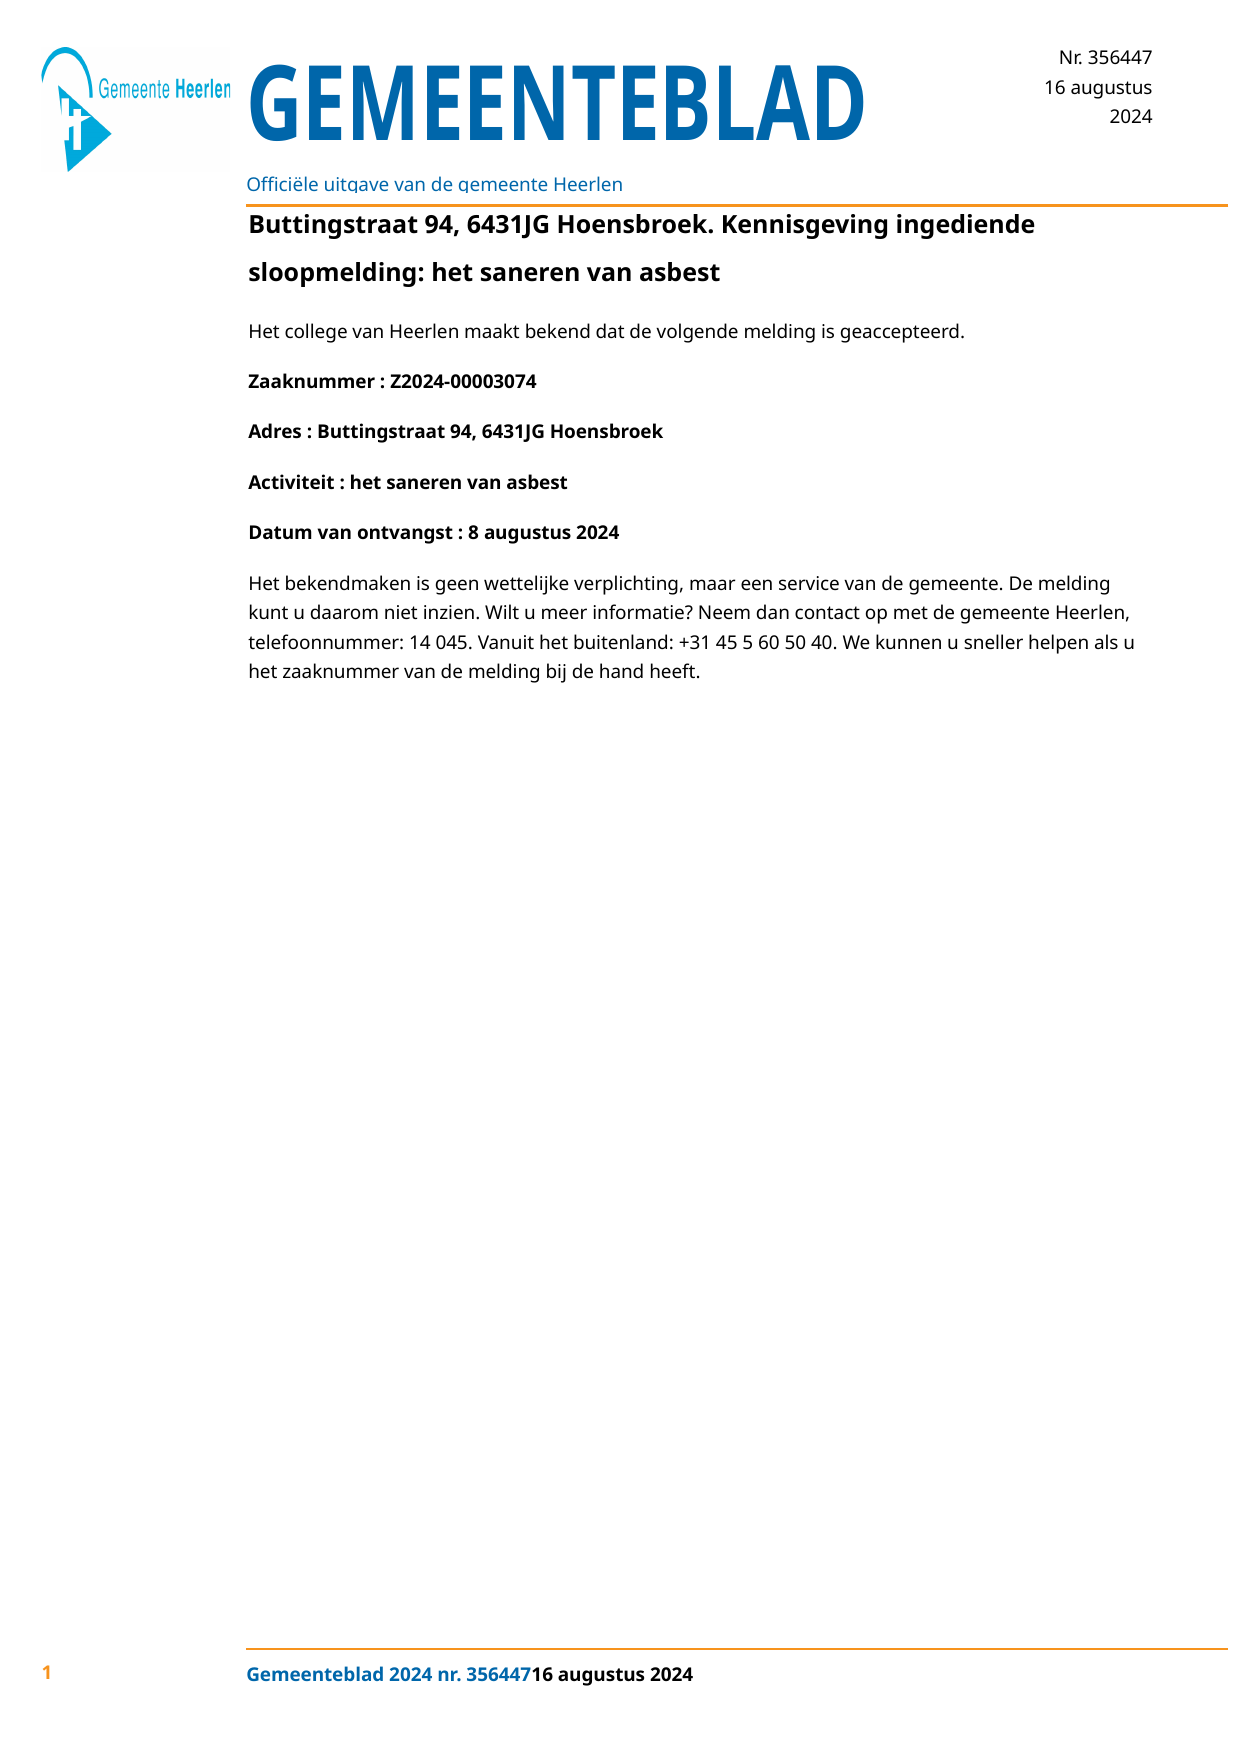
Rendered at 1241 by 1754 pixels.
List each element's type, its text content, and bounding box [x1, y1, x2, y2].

text Adres : Buttingstraat 94, 6431JG Hoensbroek [248, 419, 1152, 444]
text Activiteit : het saneren van asbest [248, 469, 1152, 495]
picture [41, 47, 231, 172]
text Datum van ontvangst : 8 augustus 2024 [248, 519, 1152, 545]
picture [41, 47, 59, 70]
text Het college van Heerlen maakt bekend dat de volgende melding is geaccepteerd. [248, 318, 1152, 344]
text Het bekendmaken is geen wettelijke verplichting, maar een service van de gemeente. De melding kunt u daarom niet inzien. Wilt u meer informatie? Neem dan contact op met de gemeente Heerlen, telefoonnummer: 14 045. Vanuit het buitenland: +31 45 5 60 50 40. We kunnen u sneller helpen als u het zaaknummer van de melding bij de hand heeft. [248, 570, 1152, 684]
text Zaaknummer : Z2024-00003074 [248, 368, 1152, 394]
text Buttingstraat 94, 6431JG Hoensbroek. Kennisgeving ingediende sloopmelding: het saneren van asbest [248, 207, 1152, 288]
